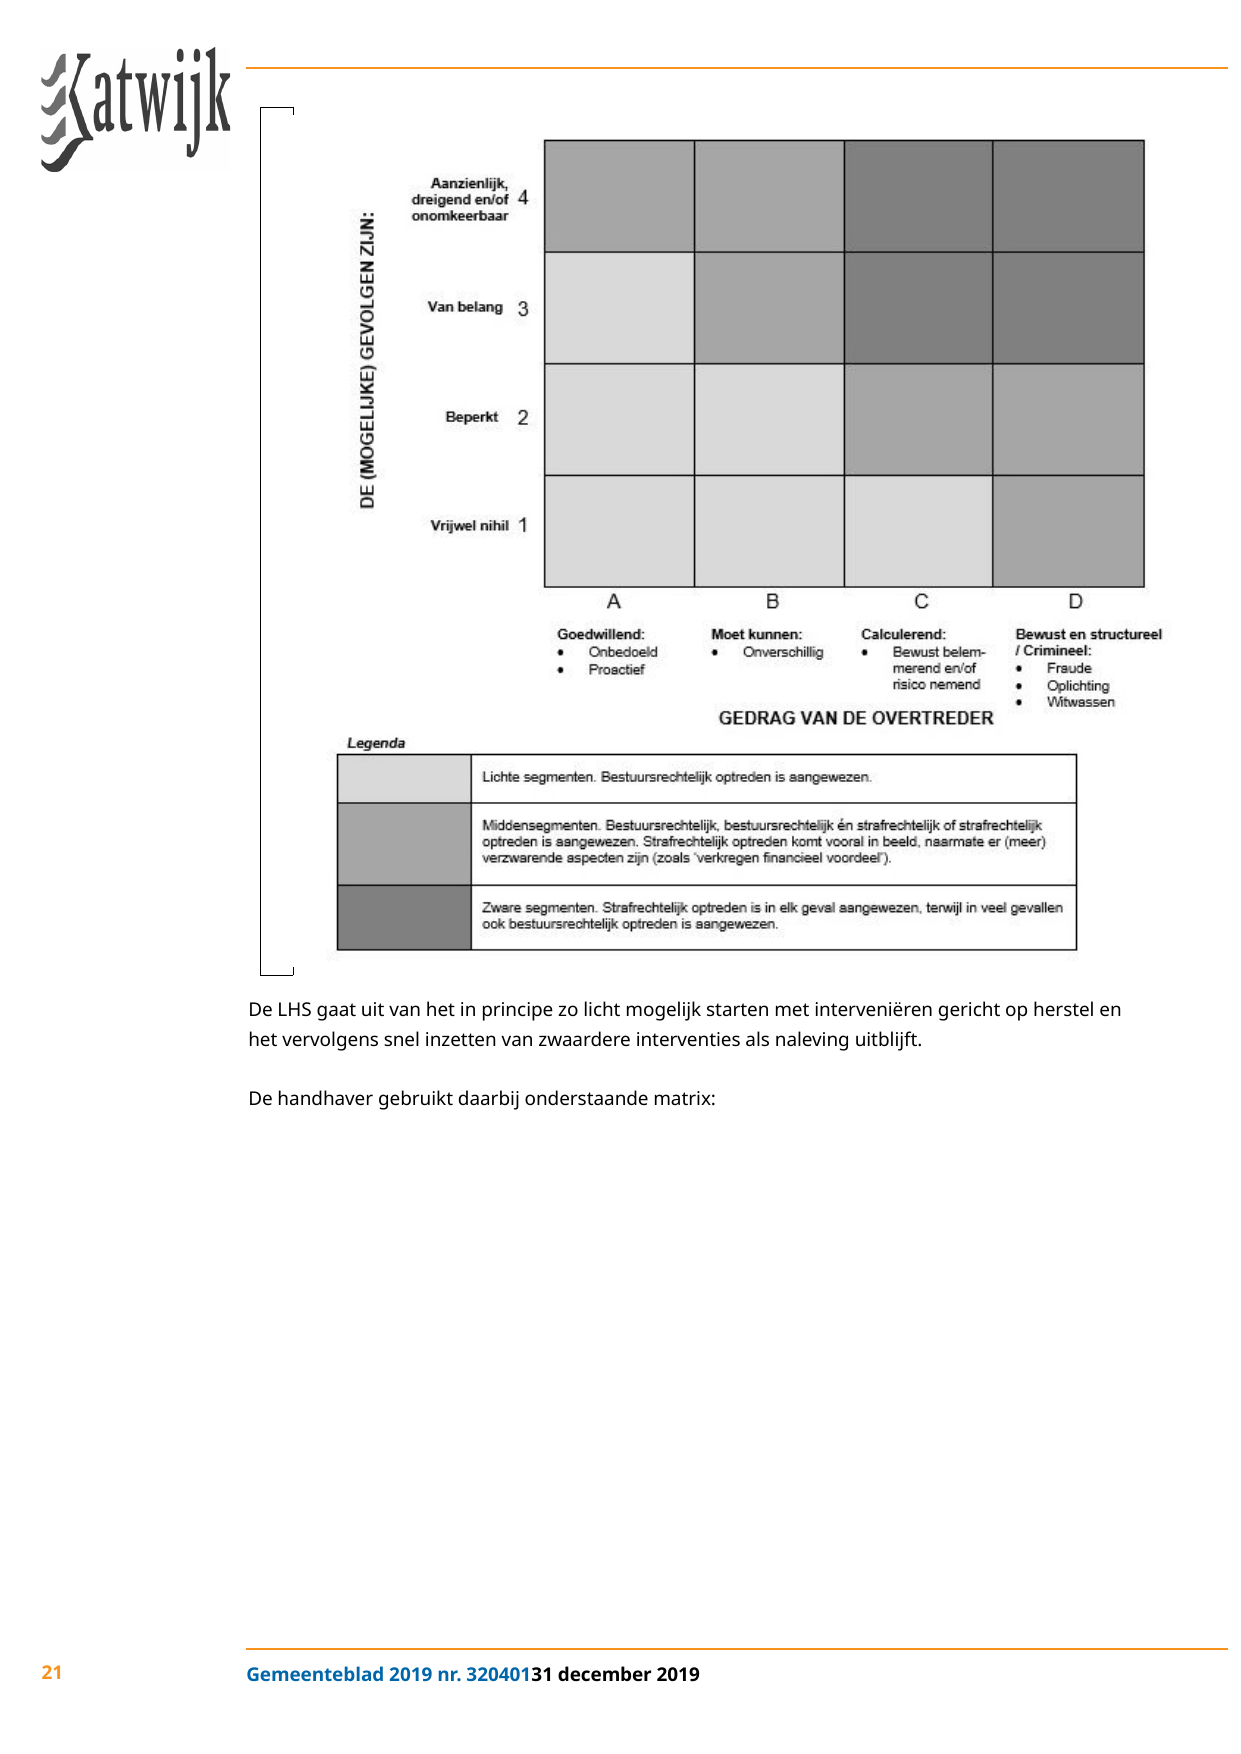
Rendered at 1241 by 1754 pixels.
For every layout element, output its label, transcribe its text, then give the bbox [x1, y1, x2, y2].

picture [268, 115, 1173, 967]
picture [41, 47, 231, 172]
text De LHS gaat uit van het in principe zo licht mogelijk starten met interveniëren gericht op herstel en het vervolgens snel inzetten van zwaardere interventies als naleving uitblijft. [248, 997, 1152, 1052]
text De handhaver gebruikt daarbij onderstaande matrix: [248, 1085, 1152, 1111]
